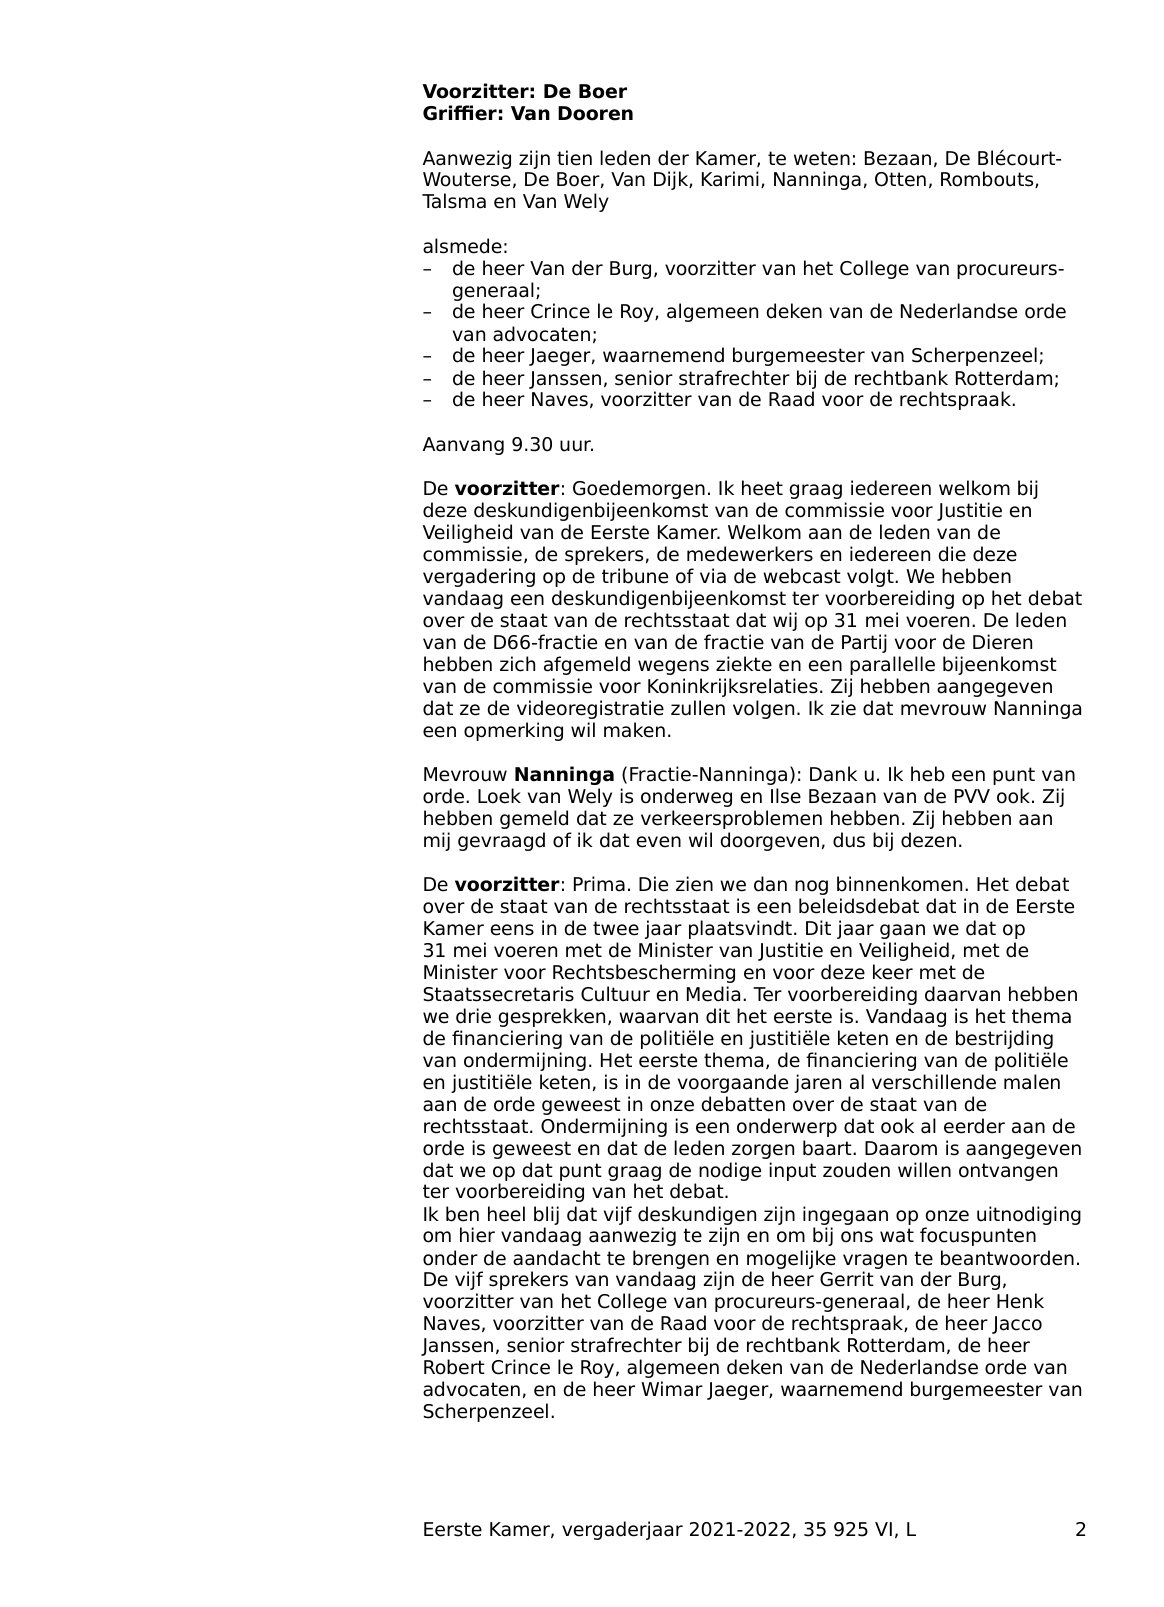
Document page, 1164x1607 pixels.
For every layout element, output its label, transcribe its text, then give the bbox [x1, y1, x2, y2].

text Ik ben heel blij dat vijf deskundigen zijn ingegaan op onze uitnodiging om hier vandaag aanwezig te zijn en om bij ons wat focuspunten onder de aandacht te brengen en mogelijke vragen te beantwoorden. De vijf sprekers van vandaag zijn de heer Gerrit van der Burg, voorzitter van het College van procureurs-generaal, de heer Henk Naves, voorzitter van de Raad voor de rechtspraak, de heer Jacco Janssen, senior strafrechter bij de rechtbank Rotterdam, de heer Robert Crince le Roy, algemeen deken van de Nederlandse orde van advocaten, en de heer Wimar Jaeger, waarnemend burgemeester van Scherpenzeel. [422, 1203, 1087, 1423]
text – de heer Crince le Roy, algemeen deken van de Nederlandse orde van advocaten; [422, 301, 1087, 345]
text Aanwezig zijn tien leden der Kamer, te weten: Bezaan, De Blécourt-Wouterse, De Boer, Van Dijk, Karimi, Nanninga, Otten, Rombouts, Talsma en Van Wely [422, 147, 1087, 213]
text Aanvang 9.30 uur. [422, 433, 1087, 456]
text Griffier: Van Dooren [422, 103, 1087, 125]
text Voorzitter: De Boer [422, 81, 1087, 103]
text alsmede: [422, 236, 1087, 257]
text – de heer Janssen, senior strafrechter bij de rechtbank Rotterdam; [422, 367, 1087, 389]
text – de heer Naves, voorzitter van de Raad voor de rechtspraak. [422, 389, 1087, 411]
text De voorzitter: Prima. Die zien we dan nog binnenkomen. Het debat over de staat van de rechtsstaat is een beleidsdebat dat in de Eerste Kamer eens in de twee jaar plaatsvindt. Dit jaar gaan we dat op 31 mei voeren met de Minister van Justitie en Veiligheid, met de Minister voor Rechtsbescherming en voor deze keer met de Staatssecretaris Cultuur en Media. Ter voorbereiding daarvan hebben we drie gesprekken, waarvan dit het eerste is. Vandaag is het thema de financiering van de politiële en justitiële keten en de bestrijding van ondermijning. Het eerste thema, de financiering van de politiële en justitiële keten, is in de voorgaande jaren al verschillende malen aan de orde geweest in onze debatten over de staat van de rechtsstaat. Ondermijning is een onderwerp dat ook al eerder aan de orde is geweest en dat de leden zorgen baart. Daarom is aangegeven dat we op dat punt graag de nodige input zouden willen ontvangen ter voorbereiding van het debat. [422, 874, 1087, 1203]
text – de heer Jaeger, waarnemend burgemeester van Scherpenzeel; [422, 345, 1087, 367]
text – de heer Van der Burg, voorzitter van het College van procureurs-generaal; [422, 257, 1087, 301]
text Mevrouw Nanninga (Fractie-Nanninga): Dank u. Ik heb een punt van orde. Loek van Wely is onderweg en Ilse Bezaan van de PVV ook. Zij hebben gemeld dat ze verkeersproblemen hebben. Zij hebben aan mij gevraagd of ik dat even wil doorgeven, dus bij dezen. [422, 764, 1087, 852]
text De voorzitter: Goedemorgen. Ik heet graag iedereen welkom bij deze deskundigenbijeenkomst van de commissie voor Justitie en Veiligheid van de Eerste Kamer. Welkom aan de leden van de commissie, de sprekers, de medewerkers en iedereen die deze vergadering op de tribune of via de webcast volgt. We hebben vandaag een deskundigenbijeenkomst ter voorbereiding op het debat over de staat van de rechtsstaat dat wij op 31 mei voeren. De leden van de D66-fractie en van de fractie van de Partij voor de Dieren hebben zich afgemeld wegens ziekte en een parallelle bijeenkomst van de commissie voor Koninkrijksrelaties. Zij hebben aangegeven dat ze de videoregistratie zullen volgen. Ik zie dat mevrouw Nanninga een opmerking wil maken. [422, 478, 1087, 741]
